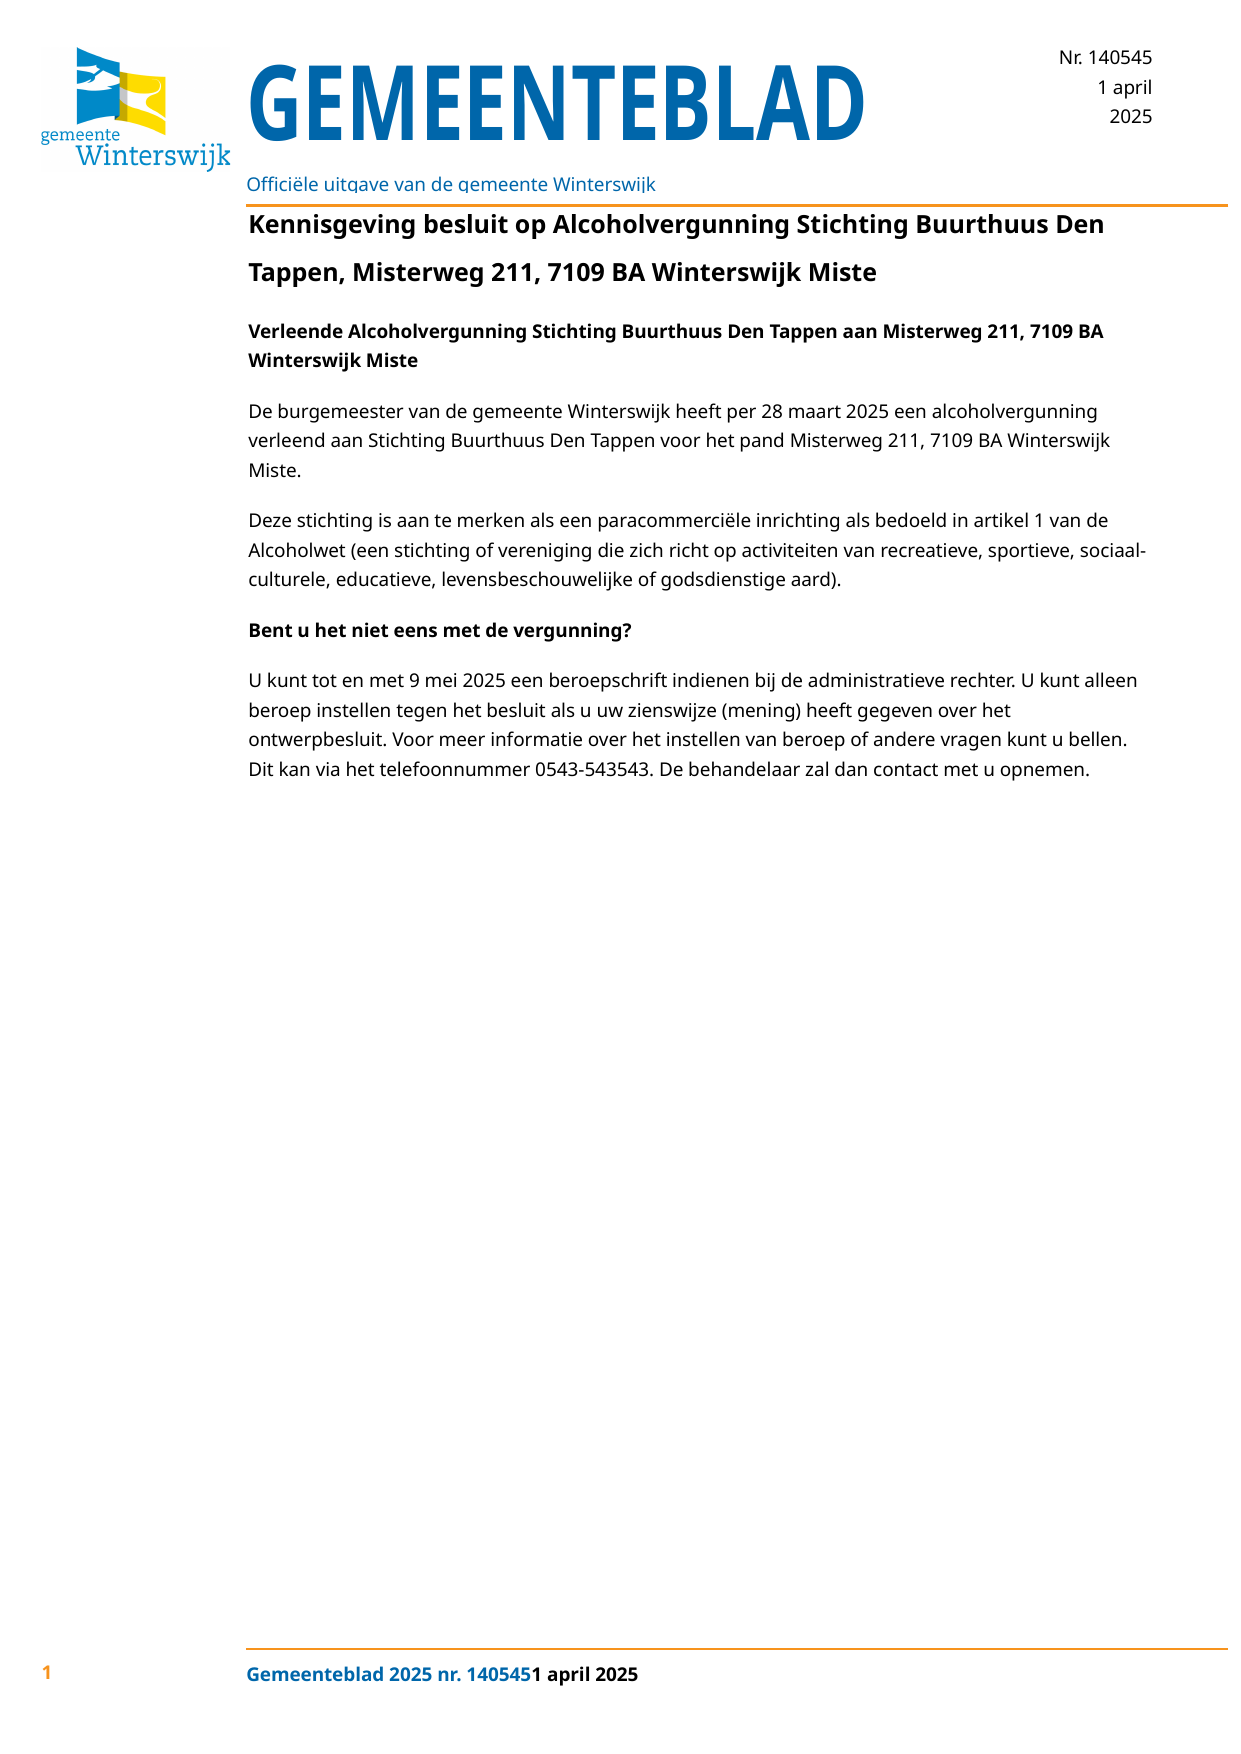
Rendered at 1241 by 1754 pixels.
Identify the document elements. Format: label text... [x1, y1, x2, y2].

text Deze stichting is aan te merken als een paracommerciële inrichting als bedoeld in artikel 1 van de Alcoholwet (een stichting of vereniging die zich richt op activiteiten van recreatieve, sportieve, sociaal-culturele, educatieve, levensbeschouwelijke of godsdienstige aard). [248, 507, 1152, 592]
text De burgemeester van de gemeente Winterswijk heeft per 28 maart 2025 een alcoholvergunning verleend aan Stichting Buurthuus Den Tappen voor het pand Misterweg 211, 7109 BA Winterswijk Miste. [248, 398, 1152, 483]
text Kennisgeving besluit op Alcoholvergunning Stichting Buurthuus Den Tappen, Misterweg 211, 7109 BA Winterswijk Miste [248, 207, 1152, 288]
text U kunt tot en met 9 mei 2025 een beroepschrift indienen bij de administratieve rechter. U kunt alleen beroep instellen tegen het besluit als u uw zienswijze (mening) heeft gegeven over het ontwerpbesluit. Voor meer informatie over het instellen van beroep of andere vragen kunt u bellen. Dit kan via het telefoonnummer 0543-543543. De behandelaar zal dan contact met u opnemen. [248, 667, 1152, 782]
text Bent u het niet eens met de vergunning? [248, 617, 1152, 643]
text Verleende Alcoholvergunning Stichting Buurthuus Den Tappen aan Misterweg 211, 7109 BA Winterswijk Miste [248, 318, 1152, 373]
picture [225, 153, 231, 162]
picture [41, 47, 231, 172]
